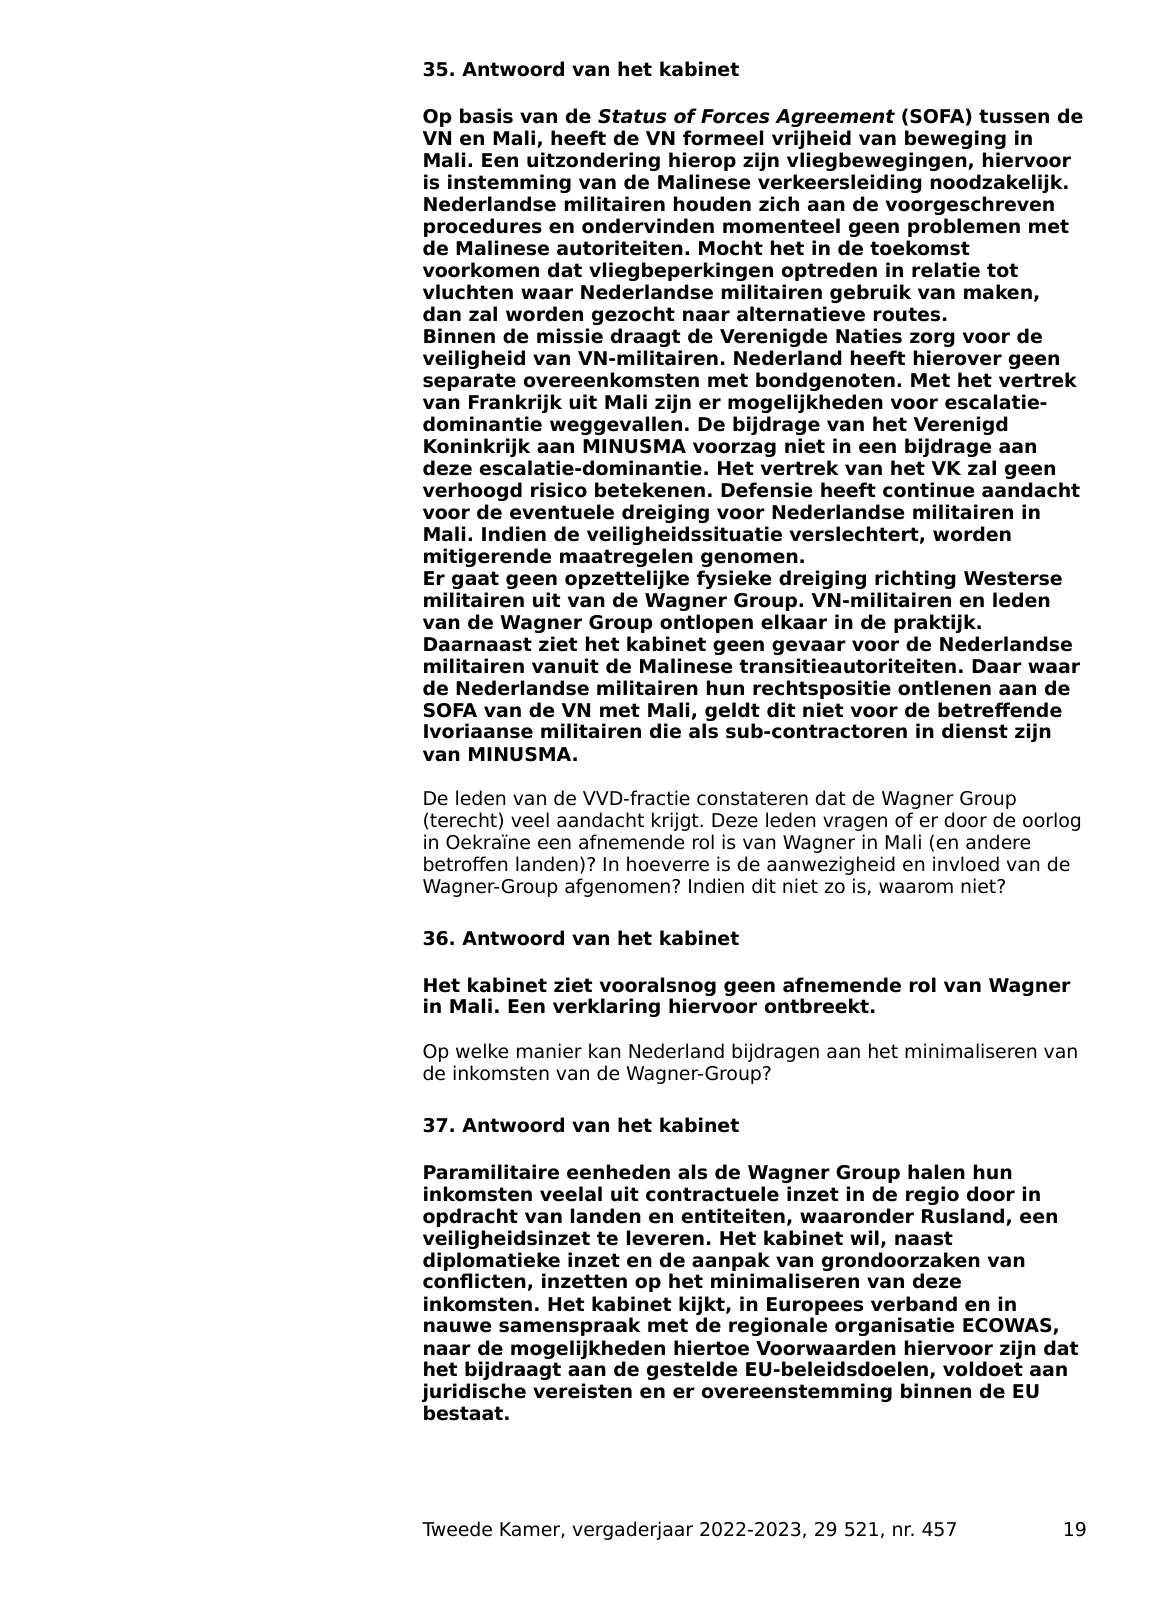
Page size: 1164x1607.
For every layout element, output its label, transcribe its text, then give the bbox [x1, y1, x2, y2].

subtitle 35. Antwoord van het kabinet [422, 59, 1087, 81]
text Op basis van de Status of Forces Agreement (SOFA) tussen de VN en Mali, heeft de VN formeel vrijheid van beweging in Mali. Een uitzondering hierop zijn vliegbewegingen, hiervoor is instemming van de Malinese verkeersleiding noodzakelijk. Nederlandse militairen houden zich aan de voorgeschreven procedures en ondervinden momenteel geen problemen met de Malinese autoriteiten. Mocht het in de toekomst voorkomen dat vliegbeperkingen optreden in relatie tot vluchten waar Nederlandse militairen gebruik van maken, dan zal worden gezocht naar alternatieve routes. [422, 106, 1087, 326]
text De leden van de VVD-fractie constateren dat de Wagner Group (terecht) veel aandacht krijgt. Deze leden vragen of er door de oorlog in Oekraïne een afnemende rol is van Wagner in Mali (en andere betroffen landen)? In hoeverre is de aanwezigheid en invloed van de Wagner-Group afgenomen? Indien dit niet zo is, waarom niet? [422, 788, 1087, 897]
text Paramilitaire eenheden als de Wagner Group halen hun inkomsten veelal uit contractuele inzet in de regio door in opdracht van landen en entiteiten, waaronder Rusland, een veiligheidsinzet te leveren. Het kabinet wil, naast diplomatieke inzet en de aanpak van grondoorzaken van conflicten, inzetten op het minimaliseren van deze inkomsten. Het kabinet kijkt, in Europees verband en in nauwe samenspraak met de regionale organisatie ECOWAS, naar de mogelijkheden hiertoe Voorwaarden hiervoor zijn dat het bijdraagt aan de gestelde EU-beleidsdoelen, voldoet aan juridische vereisten en er overeenstemming binnen de EU bestaat. [422, 1162, 1087, 1425]
text Binnen de missie draagt de Verenigde Naties zorg voor de veiligheid van VN-militairen. Nederland heeft hierover geen separate overeenkomsten met bondgenoten. Met het vertrek van Frankrijk uit Mali zijn er mogelijkheden voor escalatie-dominantie weggevallen. De bijdrage van het Verenigd Koninkrijk aan MINUSMA voorzag niet in een bijdrage aan deze escalatie-dominantie. Het vertrek van het VK zal geen verhoogd risico betekenen. Defensie heeft continue aandacht voor de eventuele dreiging voor Nederlandse militairen in Mali. Indien de veiligheidssituatie verslechtert, worden mitigerende maatregelen genomen. [422, 326, 1087, 568]
subtitle 36. Antwoord van het kabinet [422, 927, 1087, 949]
text Er gaat geen opzettelijke fysieke dreiging richting Westerse militairen uit van de Wagner Group. VN-militairen en leden van de Wagner Group ontlopen elkaar in de praktijk. Daarnaast ziet het kabinet geen gevaar voor de Nederlandse militairen vanuit de Malinese transitieautoriteiten. Daar waar de Nederlandse militairen hun rechtspositie ontlenen aan de SOFA van de VN met Mali, geldt dit niet voor de betreffende Ivoriaanse militairen die als sub-contractoren in dienst zijn van MINUSMA. [422, 568, 1087, 765]
subtitle 37. Antwoord van het kabinet [422, 1114, 1087, 1137]
text Op welke manier kan Nederland bijdragen aan het minimaliseren van de inkomsten van de Wagner-Group? [422, 1041, 1087, 1084]
text Het kabinet ziet vooralsnog geen afnemende rol van Wagner in Mali. Een verklaring hiervoor ontbreekt. [422, 974, 1087, 1018]
